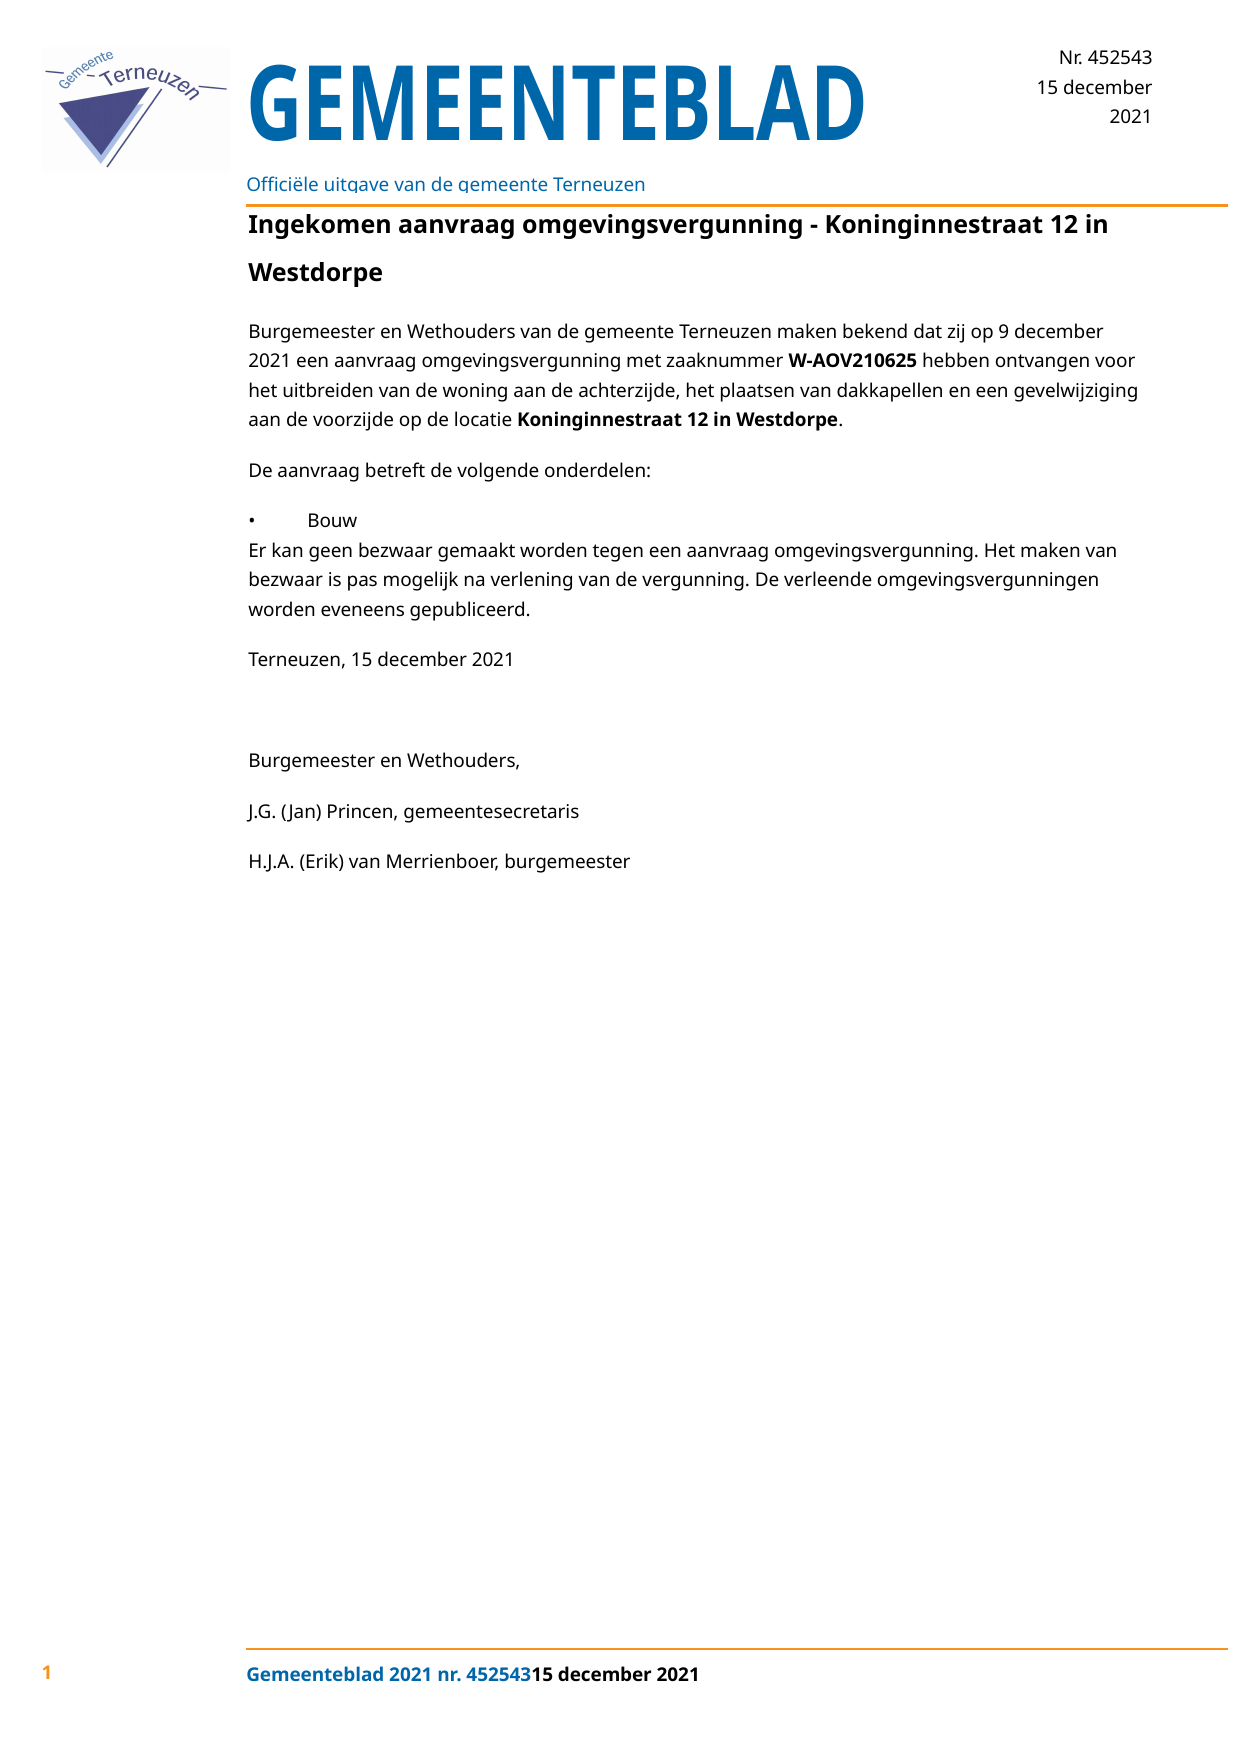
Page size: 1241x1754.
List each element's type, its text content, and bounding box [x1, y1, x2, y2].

text Terneuzen, 15 december 2021 [248, 647, 1152, 672]
text Burgemeester en Wethouders van de gemeente Terneuzen maken bekend dat zij op 9 december 2021 een aanvraag omgevingsvergunning met zaaknummer W-AOV210625 hebben ontvangen voor het uitbreiden van de woning aan de achterzijde, het plaatsen van dakkapellen en een gevelwijziging aan de voorzijde op de locatie Koninginnestraat 12 in Westdorpe. [248, 318, 1152, 432]
text Ingekomen aanvraag omgevingsvergunning - Koninginnestraat 12 in Westdorpe [248, 207, 1152, 288]
list Bouw [248, 507, 1152, 533]
text Burgemeester en Wethouders, [248, 747, 1152, 773]
text Er kan geen bezwaar gemaakt worden tegen een aanvraag omgevingsvergunning. Het maken van bezwaar is pas mogelijk na verlening van de vergunning. De verleende omgevingsvergunningen worden eveneens gepubliceerd. [248, 537, 1152, 622]
picture [41, 47, 231, 172]
text H.J.A. (Erik) van Merrienboer, burgemeester [248, 848, 1152, 874]
text J.G. (Jan) Princen, gemeentesecretaris [248, 798, 1152, 824]
text De aanvraag betreft de volgende onderdelen: [248, 457, 1152, 483]
